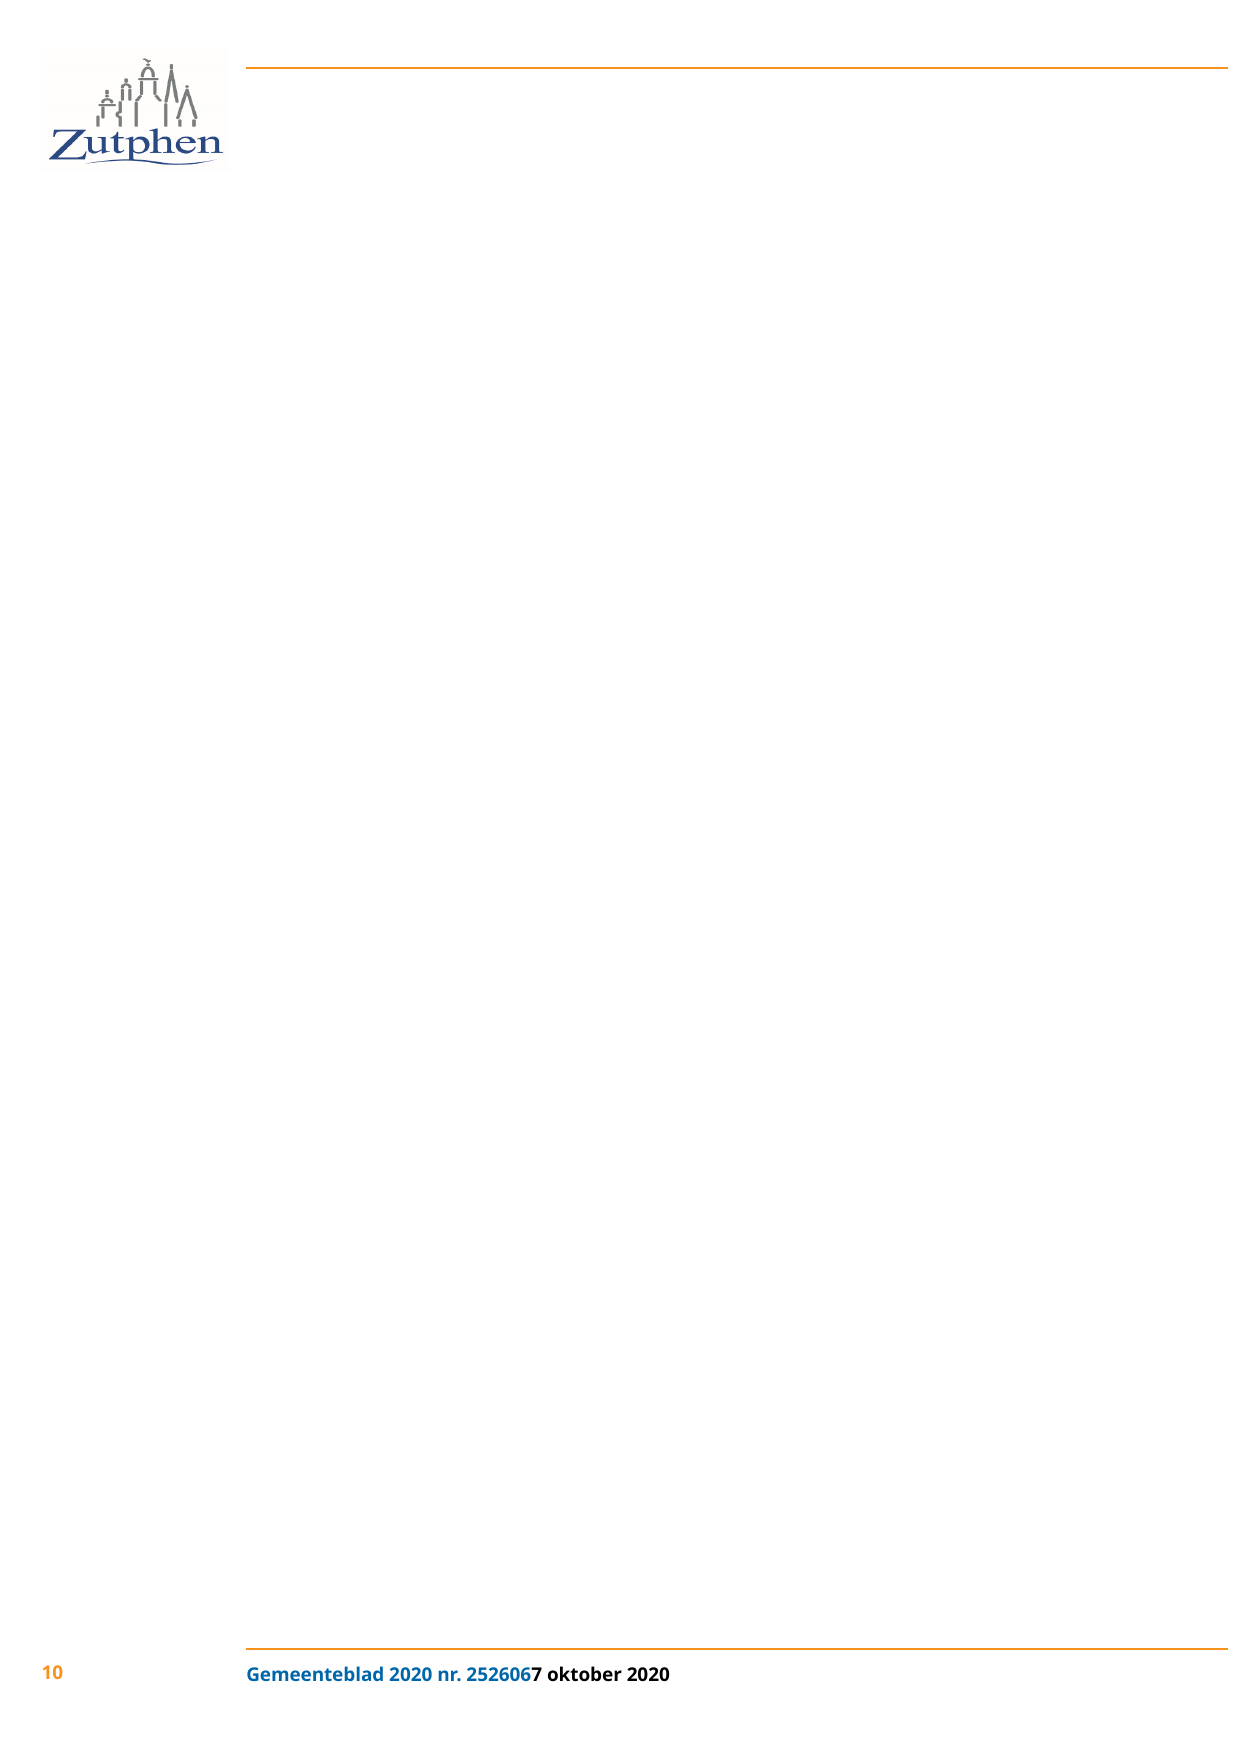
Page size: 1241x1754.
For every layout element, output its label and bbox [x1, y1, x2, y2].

picture [41, 47, 231, 172]
